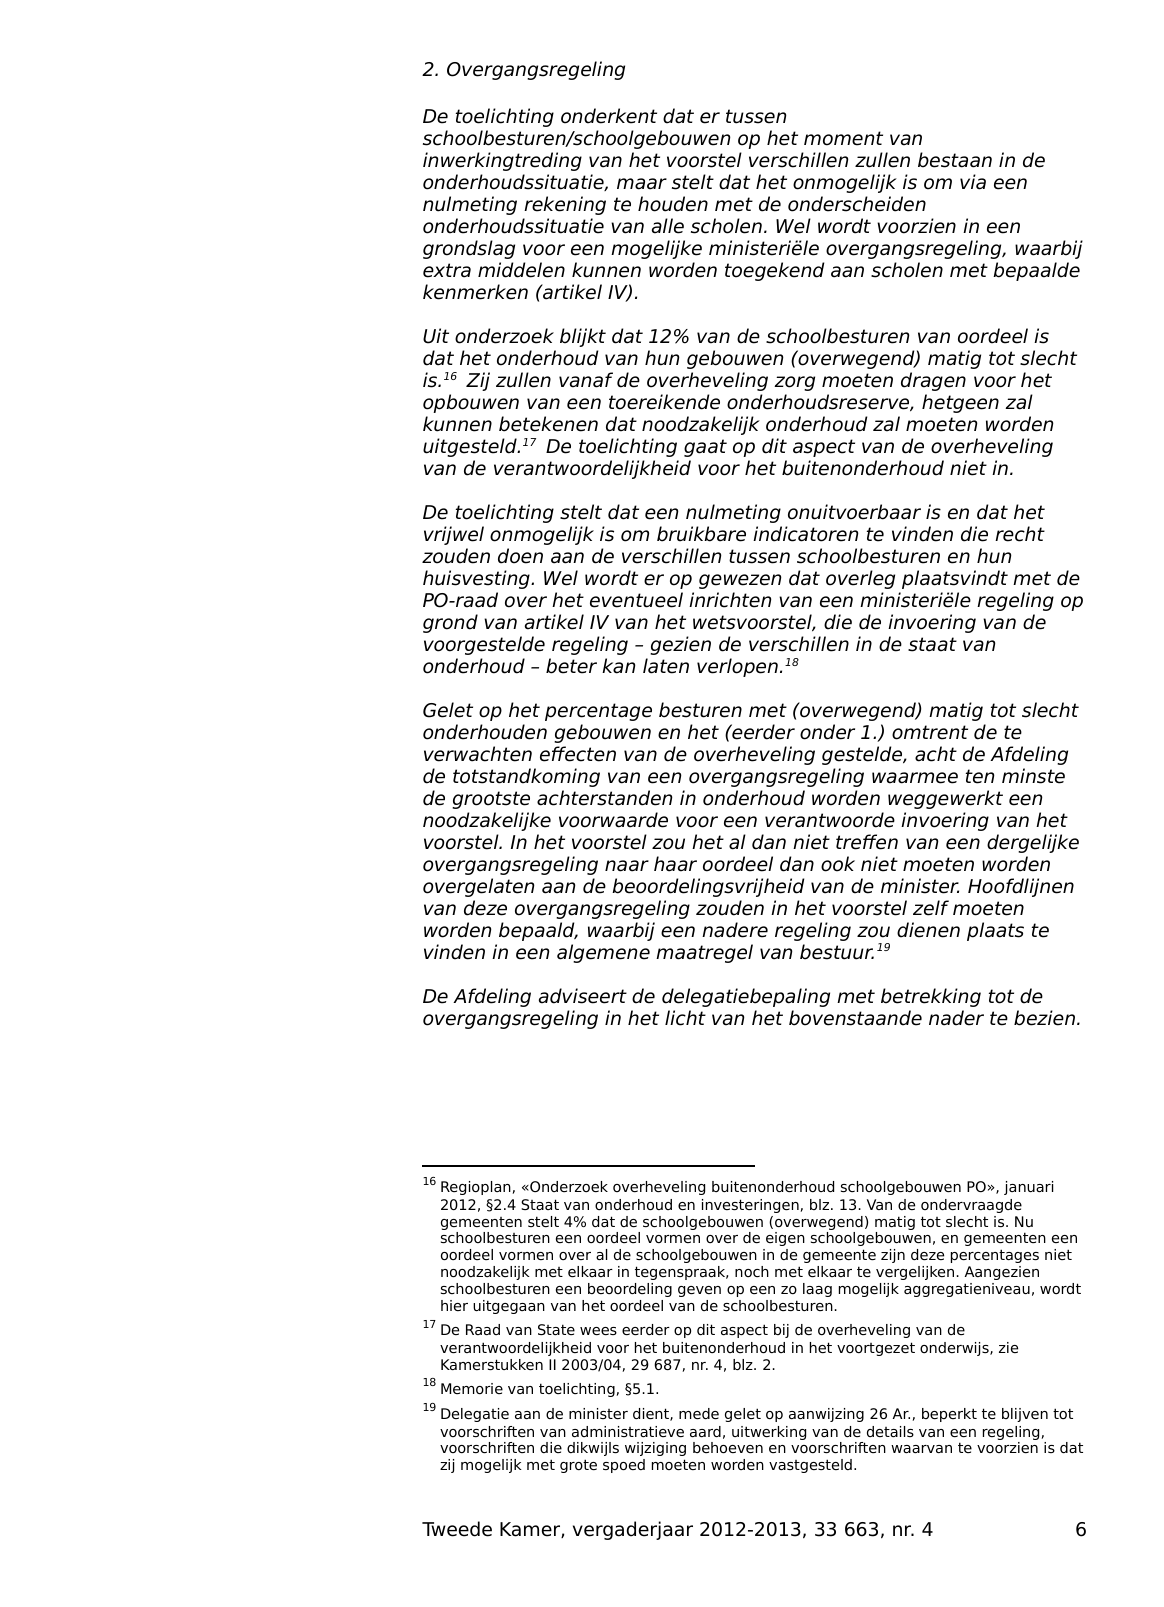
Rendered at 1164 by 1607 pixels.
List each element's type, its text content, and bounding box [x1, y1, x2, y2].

text De Afdeling adviseert de delegatiebepaling met betrekking tot de overgangsregeling in het licht van het bovenstaande nader te bezien. [422, 986, 1087, 1030]
subtitle 2. Overgangsregeling [422, 59, 1087, 81]
text Memorie van toelichting, §5.1. [422, 1377, 1087, 1399]
text De Raad van State wees eerder op dit aspect bij de overheveling van de verantwoordelijkheid voor het buitenonderhoud in het voortgezet onderwijs, zie Kamerstukken II 2003/04, 29 687, nr. 4, blz. 2. [422, 1318, 1087, 1374]
text Regioplan, «Onderzoek overheveling buitenonderhoud schoolgebouwen PO», januari 2012, §2.4 Staat van onderhoud en investeringen, blz. 13. Van de ondervraagde gemeenten stelt 4% dat de schoolgebouwen (overwegend) matig tot slecht is. Nu schoolbesturen een oordeel vormen over de eigen schoolgebouwen, en gemeenten een oordeel vormen over al de schoolgebouwen in de gemeente zijn deze percentages niet noodzakelijk met elkaar in tegenspraak, noch met elkaar te vergelijken. Aangezien schoolbesturen een beoordeling geven op een zo laag mogelijk aggregatieniveau, wordt hier uitgegaan van het oordeel van de schoolbesturen. [422, 1175, 1087, 1315]
text Delegatie aan de minister dient, mede gelet op aanwijzing 26 Ar., beperkt te blijven tot voorschriften van administratieve aard, uitwerking van de details van een regeling, voorschriften die dikwijls wijziging behoeven en voorschriften waarvan te voorzien is dat zij mogelijk met grote spoed moeten worden vastgesteld. [422, 1402, 1087, 1474]
text Gelet op het percentage besturen met (overwegend) matig tot slecht onderhouden gebouwen en het (eerder onder 1.) omtrent de te verwachten effecten van de overheveling gestelde, acht de Afdeling de totstandkoming van een overgangsregeling waarmee ten minste de grootste achterstanden in onderhoud worden weggewerkt een noodzakelijke voorwaarde voor een verantwoorde invoering van het voorstel. In het voorstel zou het al dan niet treffen van een dergelijke overgangsregeling naar haar oordeel dan ook niet moeten worden overgelaten aan de beoordelingsvrijheid van de minister. Hoofdlijnen van deze overgangsregeling zouden in het voorstel zelf moeten worden bepaald, waarbij een nadere regeling zou dienen plaats te vinden in een algemene maatregel van bestuur. [422, 700, 1087, 964]
text Uit onderzoek blijkt dat 12% van de schoolbesturen van oordeel is dat het onderhoud van hun gebouwen (overwegend) matig tot slecht is. Zij zullen vanaf de overheveling zorg moeten dragen voor het opbouwen van een toereikende onderhoudsreserve, hetgeen zal kunnen betekenen dat noodzakelijk onderhoud zal moeten worden uitgesteld. De toelichting gaat op dit aspect van de overheveling van de verantwoordelijkheid voor het buitenonderhoud niet in. [422, 326, 1087, 480]
text De toelichting stelt dat een nulmeting onuitvoerbaar is en dat het vrijwel onmogelijk is om bruikbare indicatoren te vinden die recht zouden doen aan de verschillen tussen schoolbesturen en hun huisvesting. Wel wordt er op gewezen dat overleg plaatsvindt met de PO-raad over het eventueel inrichten van een ministeriële regeling op grond van artikel IV van het wetsvoorstel, die de invoering van de voorgestelde regeling – gezien de verschillen in de staat van onderhoud – beter kan laten verlopen. [422, 502, 1087, 678]
text De toelichting onderkent dat er tussen schoolbesturen/schoolgebouwen op het moment van inwerkingtreding van het voorstel verschillen zullen bestaan in de onderhoudssituatie, maar stelt dat het onmogelijk is om via een nulmeting rekening te houden met de onderscheiden onderhoudssituatie van alle scholen. Wel wordt voorzien in een grondslag voor een mogelijke ministeriële overgangsregeling, waarbij extra middelen kunnen worden toegekend aan scholen met bepaalde kenmerken (artikel IV). [422, 106, 1087, 304]
